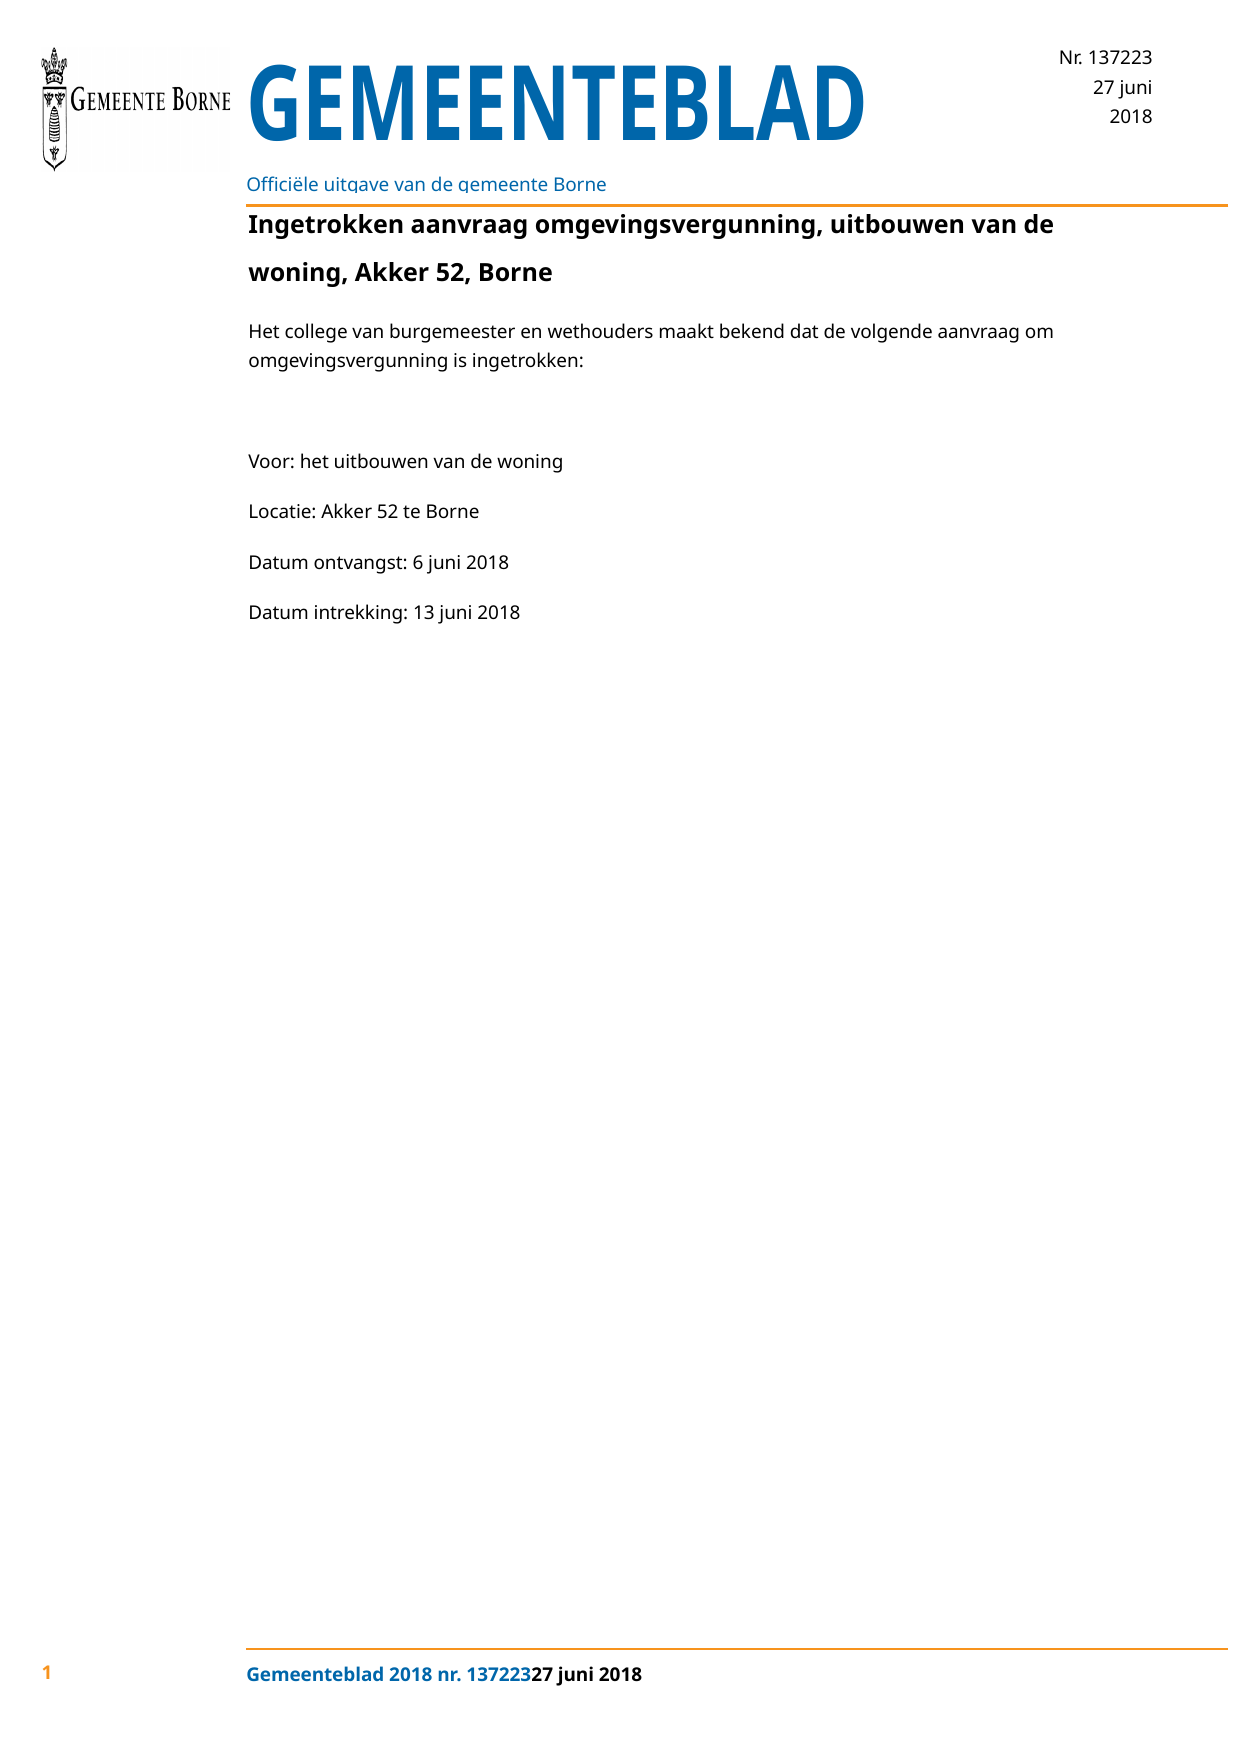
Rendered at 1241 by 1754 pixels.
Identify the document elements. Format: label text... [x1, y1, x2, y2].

text Voor: het uitbouwen van de woning [248, 448, 1152, 474]
picture [41, 47, 231, 172]
text Datum ontvangst: 6 juni 2018 [248, 549, 1152, 575]
text Datum intrekking: 13 juni 2018 [248, 599, 1152, 625]
text Ingetrokken aanvraag omgevingsvergunning, uitbouwen van de woning, Akker 52, Borne [248, 207, 1152, 288]
text Locatie: Akker 52 te Borne [248, 499, 1152, 524]
text Het college van burgemeester en wethouders maakt bekend dat de volgende aanvraag om omgevingsvergunning is ingetrokken: [248, 318, 1152, 373]
